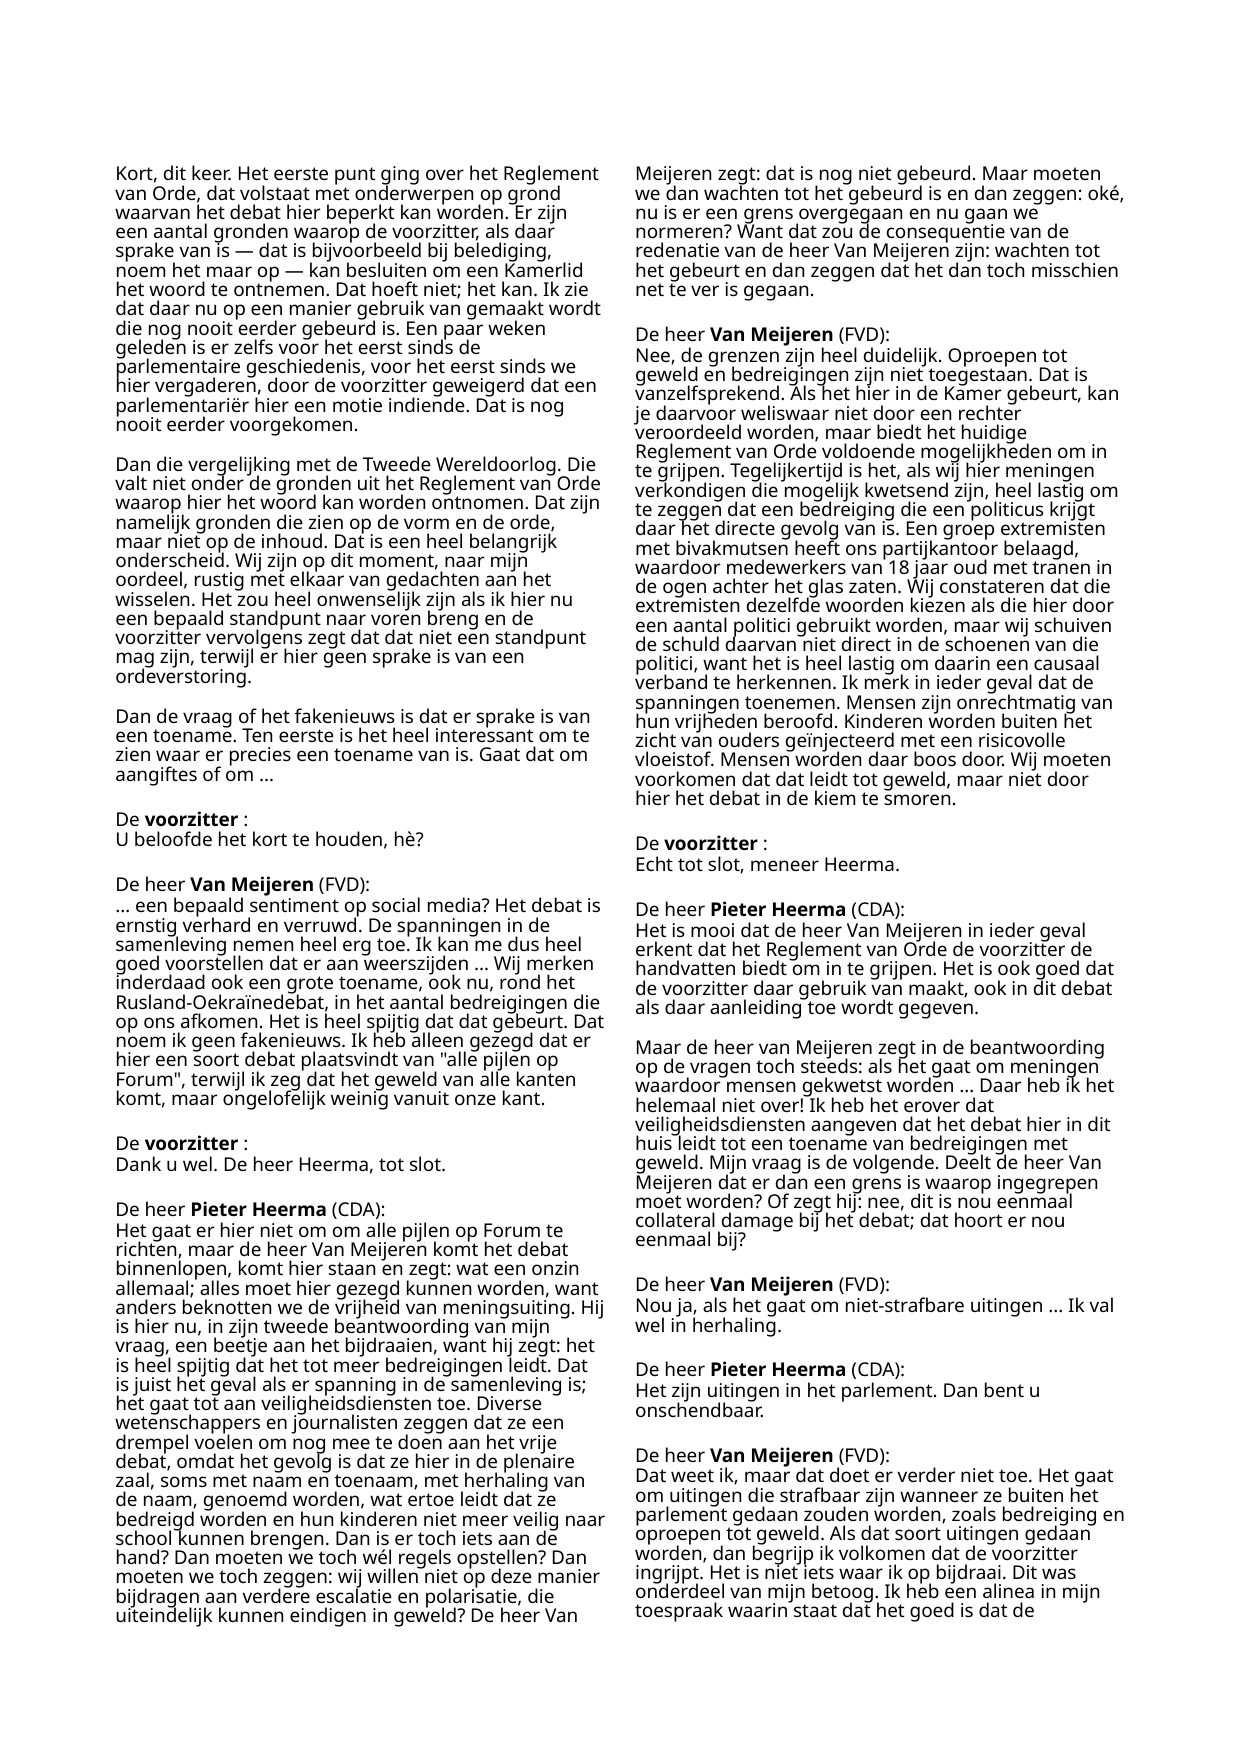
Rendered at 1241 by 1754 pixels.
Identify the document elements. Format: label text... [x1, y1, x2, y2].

text De heer Pieter Heerma (CDA): [115, 1196, 605, 1222]
text Het is mooi dat de heer Van Meijeren in ieder geval erkent dat het Reglement van Orde de voorzitter de handvatten biedt om in te grijpen. Het is ook goed dat de voorzitter daar gebruik van maakt, ook in dit debat als daar aanleiding toe wordt gegeven. [635, 922, 1125, 1018]
text Nee, de grenzen zijn heel duidelijk. Oproepen tot geweld en bedreigingen zijn niet toegestaan. Dat is vanzelfsprekend. Als het hier in de Kamer gebeurt, kan je daarvoor weliswaar niet door een rechter veroordeeld worden, maar biedt het huidige Reglement van Orde voldoende mogelijkheden om in te grijpen. Tegelijkertijd is het, als wij hier meningen verkondigen die mogelijk kwetsend zijn, heel lastig om te zeggen dat een bedreiging die een politicus krijgt daar het directe gevolg van is. Een groep extremisten met bivakmutsen heeft ons partijkantoor belaagd, waardoor medewerkers van 18 jaar oud met tranen in de ogen achter het glas zaten. Wij constateren dat die extremisten dezelfde woorden kiezen als die hier door een aantal politici gebruikt worden, maar wij schuiven de schuld daarvan niet direct in de schoenen van die politici, want het is heel lastig om daarin een causaal verband te herkennen. Ik merk in ieder geval dat de spanningen toenemen. Mensen zijn onrechtmatig van hun vrijheden beroofd. Kinderen worden buiten het zicht van ouders geïnjecteerd met een risicovolle vloeistof. Mensen worden daar boos door. Wij moeten voorkomen dat dat leidt tot geweld, maar niet door hier het debat in de kiem te smoren. [635, 347, 1125, 809]
text Kort, dit keer. Het eerste punt ging over het Reglement van Orde, dat volstaat met onderwerpen op grond waarvan het debat hier beperkt kan worden. Er zijn een aantal gronden waarop de voorzitter, als daar sprake van is — dat is bijvoorbeeld bij belediging, noem het maar op — kan besluiten om een Kamerlid het woord te ontnemen. Dat hoeft niet; het kan. Ik zie dat daar nu op een manier gebruik van gemaakt wordt die nog nooit eerder gebeurd is. Een paar weken geleden is er zelfs voor het eerst sinds de parlementaire geschiedenis, voor het eerst sinds we hier vergaderen, door de voorzitter geweigerd dat een parlementariër hier een motie indiende. Dat is nog nooit eerder voorgekomen. [115, 165, 605, 435]
text Maar de heer van Meijeren zegt in de beantwoording op de vragen toch steeds: als het gaat om meningen waardoor mensen gekwetst worden … Daar heb ik het helemaal niet over! Ik heb het erover dat veiligheidsdiensten aangeven dat het debat hier in dit huis leidt tot een toename van bedreigingen met geweld. Mijn vraag is de volgende. Deelt de heer Van Meijeren dat er dan een grens is waarop ingegrepen moet worden? Of zegt hij: nee, dit is nou eenmaal collateral damage bij het debat; dat hoort er nou eenmaal bij? [635, 1039, 1125, 1251]
text De heer Van Meijeren (FVD): [635, 321, 1125, 347]
text De voorzitter : [115, 806, 605, 831]
text De heer Pieter Heerma (CDA): [635, 1357, 1125, 1382]
text De heer Van Meijeren (FVD): [115, 872, 605, 897]
text De voorzitter : [635, 830, 1125, 856]
text Meijeren zegt: dat is nog niet gebeurd. Maar moeten we dan wachten tot het gebeurd is en dan zeggen: oké, nu is er een grens overgegaan en nu gaan we normeren? Want dat zou de consequentie van de redenatie van de heer Van Meijeren zijn: wachten tot het gebeurt en dan zeggen dat het dan toch misschien net te ver is gegaan. [635, 165, 1125, 300]
text … een bepaald sentiment op social media? Het debat is ernstig verhard en verruwd. De spanningen in de samenleving nemen heel erg toe. Ik kan me dus heel goed voorstellen dat er aan weerszijden … Wij merken inderdaad ook een grote toename, ook nu, rond het Rusland-Oekraïnedebat, in het aantal bedreigingen die op ons afkomen. Het is heel spijtig dat dat gebeurt. Dat noem ik geen fakenieuws. Ik heb alleen gezegd dat er hier een soort debat plaatsvindt van "alle pijlen op Forum", terwijl ik zeg dat het geweld van alle kanten komt, maar ongelofelijk weinig vanuit onze kant. [115, 897, 605, 1109]
text Nou ja, als het gaat om niet-strafbare uitingen … Ik val wel in herhaling. [635, 1297, 1125, 1336]
text De heer Pieter Heerma (CDA): [635, 896, 1125, 922]
text Dan de vraag of het fakenieuws is dat er sprake is van een toename. Ten eerste is het heel interessant om te zien waar er precies een toename van is. Gaat dat om aangiftes of om … [115, 708, 605, 785]
text Dank u wel. De heer Heerma, tot slot. [115, 1156, 605, 1175]
text De voorzitter : [115, 1130, 605, 1156]
text Echt tot slot, meneer Heerma. [635, 856, 1125, 875]
text Dat weet ik, maar dat doet er verder niet toe. Het gaat om uitingen die strafbaar zijn wanneer ze buiten het parlement gedaan zouden worden, zoals bedreiging en oproepen tot geweld. Als dat soort uitingen gedaan worden, dan begrijp ik volkomen dat de voorzitter ingrijpt. Het is niet iets waar ik op bijdraai. Dit was onderdeel van mijn betoog. Ik heb een alinea in mijn toespraak waarin staat dat het goed is dat de [635, 1467, 1125, 1622]
text De heer Van Meijeren (FVD): [635, 1272, 1125, 1297]
text U beloofde het kort te houden, hè? [115, 831, 605, 851]
text Het zijn uitingen in het parlement. Dan bent u onschendbaar. [635, 1382, 1125, 1421]
text De heer Van Meijeren (FVD): [635, 1442, 1125, 1467]
text Het gaat er hier niet om om alle pijlen op Forum te richten, maar de heer Van Meijeren komt het debat binnenlopen, komt hier staan en zegt: wat een onzin allemaal; alles moet hier gezegd kunnen worden, want anders beknotten we de vrijheid van meningsuiting. Hij is hier nu, in zijn tweede beantwoording van mijn vraag, een beetje aan het bijdraaien, want hij zegt: het is heel spijtig dat het tot meer bedreigingen leidt. Dat is juist het geval als er spanning in de samenleving is; het gaat tot aan veiligheidsdiensten toe. Diverse wetenschappers en journalisten zeggen dat ze een drempel voelen om nog mee te doen aan het vrije debat, omdat het gevolg is dat ze hier in de plenaire zaal, soms met naam en toenaam, met herhaling van de naam, genoemd worden, wat ertoe leidt dat ze bedreigd worden en hun kinderen niet meer veilig naar school kunnen brengen. Dan is er toch iets aan de hand? Dan moeten we toch wél regels opstellen? Dan moeten we toch zeggen: wij willen niet op deze manier bijdragen aan verdere escalatie en polarisatie, die uiteindelijk kunnen eindigen in geweld? De heer Van [115, 1222, 605, 1626]
text Dan die vergelijking met de Tweede Wereldoorlog. Die valt niet onder de gronden uit het Reglement van Orde waarop hier het woord kan worden ontnomen. Dat zijn namelijk gronden die zien op de vorm en de orde, maar niet op de inhoud. Dat is een heel belangrijk onderscheid. Wij zijn op dit moment, naar mijn oordeel, rustig met elkaar van gedachten aan het wisselen. Het zou heel onwenselijk zijn als ik hier nu een bepaald standpunt naar voren breng en de voorzitter vervolgens zegt dat dat niet een standpunt mag zijn, terwijl er hier geen sprake is van een ordeverstoring. [115, 456, 605, 687]
